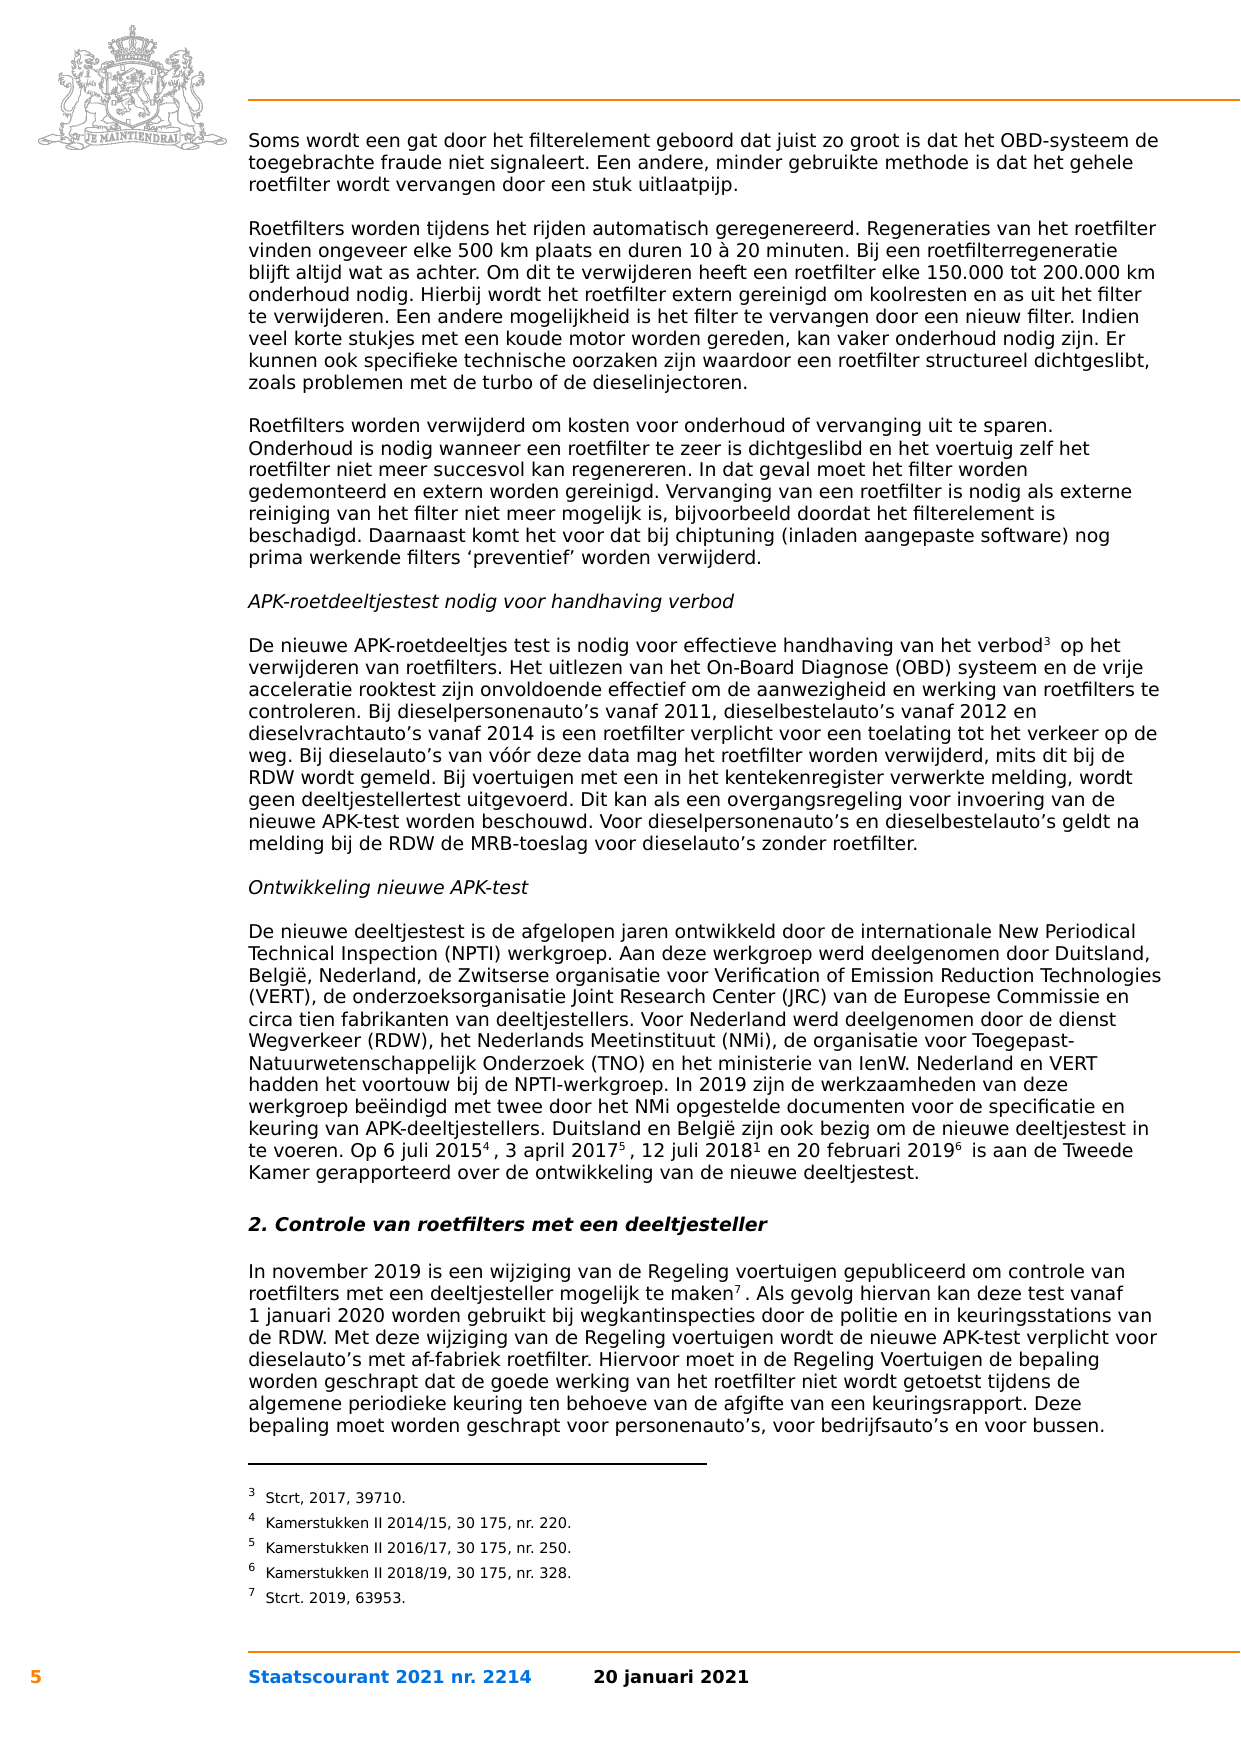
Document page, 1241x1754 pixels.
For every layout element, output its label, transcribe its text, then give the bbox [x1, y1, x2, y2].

text Stcrt, 2017, 39710. [248, 1486, 1163, 1508]
text Kamerstukken II 2018/19, 30 175, nr. 328. [248, 1561, 1163, 1583]
subtitle Ontwikkeling nieuwe APK-test [248, 877, 1163, 899]
text De nieuwe deeltjestest is de afgelopen jaren ontwikkeld door de internationale New Periodical Technical Inspection (NPTI) werkgroep. Aan deze werkgroep werd deelgenomen door Duitsland, België, Nederland, de Zwitserse organisatie voor Verification of Emission Reduction Technologies (VERT), de onderzoeksorganisatie Joint Research Center (JRC) van de Europese Commissie en circa tien fabrikanten van deeltjestellers. Voor Nederland werd deelgenomen door de dienst Wegverkeer (RDW), het Nederlands Meetinstituut (NMi), de organisatie voor Toegepast-Natuurwetenschappelijk Onderzoek (TNO) en het ministerie van IenW. Nederland en VERT hadden het voortouw bij de NPTI-werkgroep. In 2019 zijn de werkzaamheden van deze werkgroep beëindigd met twee door het NMi opgestelde documenten voor de specificatie en keuring van APK-deeltjestellers. Duitsland en België zijn ook bezig om de nieuwe deeltjestest in te voeren. Op 6 juli 2015, 3 april 2017, 12 juli 20181 en 20 februari 2019 is aan de Tweede Kamer gerapporteerd over de ontwikkeling van de nieuwe deeltjestest. [248, 921, 1163, 1184]
subtitle 2. Controle van roetfilters met een deeltjesteller [248, 1214, 1163, 1236]
text Stcrt. 2019, 63953. [248, 1586, 1163, 1608]
picture [38, 25, 227, 150]
text Kamerstukken II 2016/17, 30 175, nr. 250. [248, 1536, 1163, 1558]
subtitle APK-roetdeeltjestest nodig voor handhaving verbod [248, 591, 1163, 613]
text In november 2019 is een wijziging van de Regeling voertuigen gepubliceerd om controle van roetfilters met een deeltjesteller mogelijk te maken. Als gevolg hiervan kan deze test vanaf 1 januari 2020 worden gebruikt bij wegkantinspecties door de politie en in keuringsstations van de RDW. Met deze wijziging van de Regeling voertuigen wordt de nieuwe APK-test verplicht voor dieselauto’s met af-fabriek roetfilter. Hiervoor moet in de Regeling Voertuigen de bepaling worden geschrapt dat de goede werking van het roetfilter niet wordt getoetst tijdens de algemene periodieke keuring ten behoeve van de afgifte van een keuringsrapport. Deze bepaling moet worden geschrapt voor personenauto’s, voor bedrijfsauto’s en voor bussen. [248, 1261, 1163, 1437]
text Roetfilters worden tijdens het rijden automatisch geregenereerd. Regeneraties van het roetfilter vinden ongeveer elke 500 km plaats en duren 10 à 20 minuten. Bij een roetfilterregeneratie blijft altijd wat as achter. Om dit te verwijderen heeft een roetfilter elke 150.000 tot 200.000 km onderhoud nodig. Hierbij wordt het roetfilter extern gereinigd om koolresten en as uit het filter te verwijderen. Een andere mogelijkheid is het filter te vervangen door een nieuw filter. Indien veel korte stukjes met een koude motor worden gereden, kan vaker onderhoud nodig zijn. Er kunnen ook specifieke technische oorzaken zijn waardoor een roetfilter structureel dichtgeslibt, zoals problemen met de turbo of de dieselinjectoren. [248, 218, 1163, 393]
text Kamerstukken II 2014/15, 30 175, nr. 220. [248, 1511, 1163, 1533]
text De nieuwe APK-roetdeeltjes test is nodig voor effectieve handhaving van het verbod op het verwijderen van roetfilters. Het uitlezen van het On-Board Diagnose (OBD) systeem en de vrije acceleratie rooktest zijn onvoldoende effectief om de aanwezigheid en werking van roetfilters te controleren. Bij dieselpersonenauto’s vanaf 2011, dieselbestelauto’s vanaf 2012 en dieselvrachtauto’s vanaf 2014 is een roetfilter verplicht voor een toelating tot het verkeer op de weg. Bij dieselauto’s van vóór deze data mag het roetfilter worden verwijderd, mits dit bij de RDW wordt gemeld. Bij voertuigen met een in het kentekenregister verwerkte melding, wordt geen deeltjestellertest uitgevoerd. Dit kan als een overgangsregeling voor invoering van de nieuwe APK-test worden beschouwd. Voor dieselpersonenauto’s en dieselbestelauto’s geldt na melding bij de RDW de MRB-toeslag voor dieselauto’s zonder roetfilter. [248, 635, 1163, 855]
text Soms wordt een gat door het filterelement geboord dat juist zo groot is dat het OBD-systeem de toegebrachte fraude niet signaleert. Een andere, minder gebruikte methode is dat het gehele roetfilter wordt vervangen door een stuk uitlaatpijp. [248, 130, 1163, 196]
text Roetfilters worden verwijderd om kosten voor onderhoud of vervanging uit te sparen. Onderhoud is nodig wanneer een roetfilter te zeer is dichtgeslibd en het voertuig zelf het roetfilter niet meer succesvol kan regenereren. In dat geval moet het filter worden gedemonteerd en extern worden gereinigd. Vervanging van een roetfilter is nodig als externe reiniging van het filter niet meer mogelijk is, bijvoorbeeld doordat het filterelement is beschadigd. Daarnaast komt het voor dat bij chiptuning (inladen aangepaste software) nog prima werkende filters ‘preventief’ worden verwijderd. [248, 415, 1163, 569]
